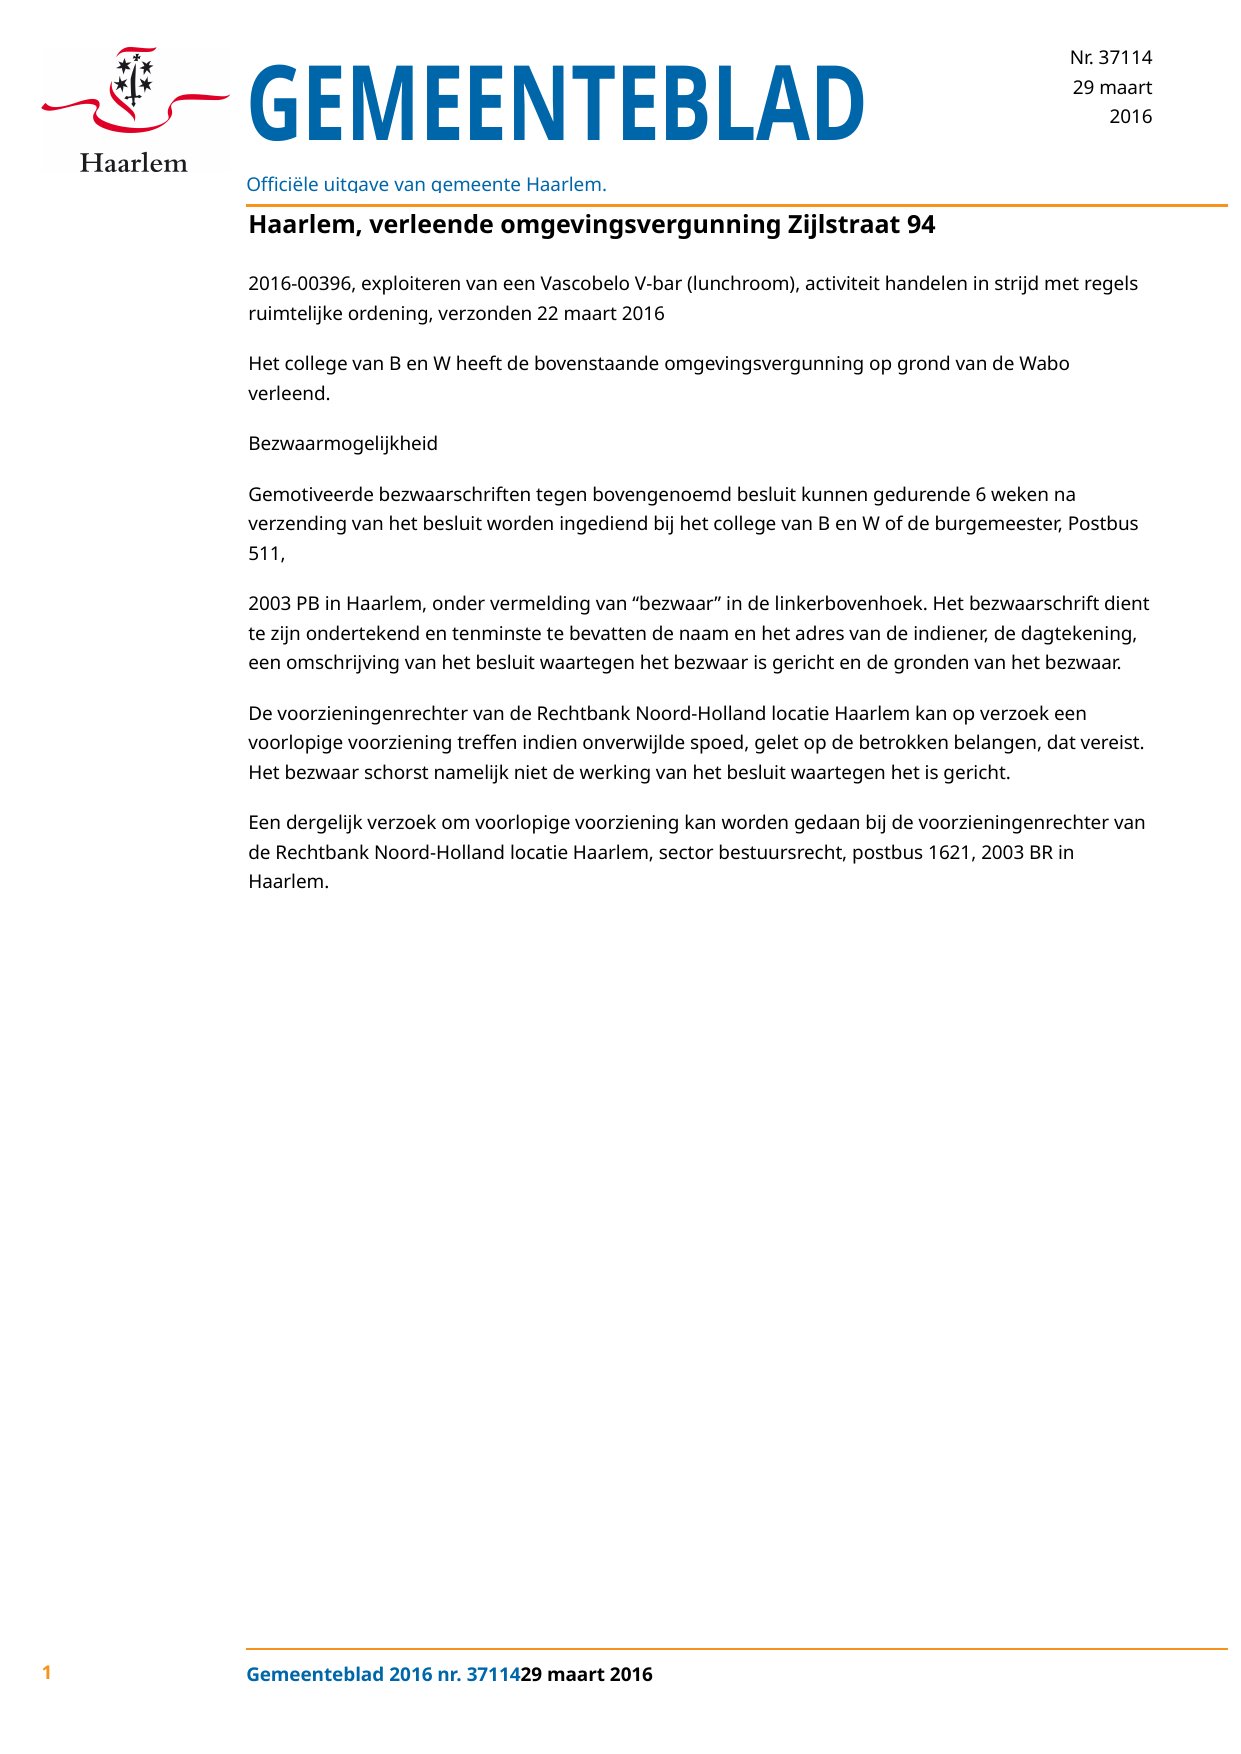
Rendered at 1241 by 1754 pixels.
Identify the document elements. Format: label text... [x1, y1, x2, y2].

text Gemotiveerde bezwaarschriften tegen bovengenoemd besluit kunnen gedurende 6 weken na verzending van het besluit worden ingediend bij het college van B en W of de burgemeester, Postbus 511, [248, 481, 1152, 566]
text Bezwaarmogelijkheid [248, 430, 1152, 456]
text 2003 PB in Haarlem, onder vermelding van “bezwaar” in de linkerbovenhoek. Het bezwaarschrift dient te zijn ondertekend en tenminste te bevatten de naam en het adres van de indiener, de dagtekening, een omschrijving van het besluit waartegen het bezwaar is gericht en de gronden van het bezwaar. [248, 590, 1152, 675]
text Haarlem, verleende omgevingsvergunning Zijlstraat 94 [248, 207, 1152, 241]
text Een dergelijk verzoek om voorlopige voorziening kan worden gedaan bij de voorzieningenrechter van de Rechtbank Noord-Holland locatie Haarlem, sector bestuursrecht, postbus 1621, 2003 BR in Haarlem. [248, 809, 1152, 894]
picture [41, 47, 231, 172]
text 2016-00396, exploiteren van een Vascobelo V-bar (lunchroom), activiteit handelen in strijd met regels ruimtelijke ordening, verzonden 22 maart 2016 [248, 270, 1152, 326]
text De voorzieningenrechter van de Rechtbank Noord-Holland locatie Haarlem kan op verzoek een voorlopige voorziening treffen indien onverwijlde spoed, gelet op de betrokken belangen, dat vereist. Het bezwaar schorst namelijk niet de werking van het besluit waartegen het is gericht. [248, 700, 1152, 785]
text Het college van B en W heeft de bovenstaande omgevingsvergunning op grond van de Wabo verleend. [248, 350, 1152, 406]
